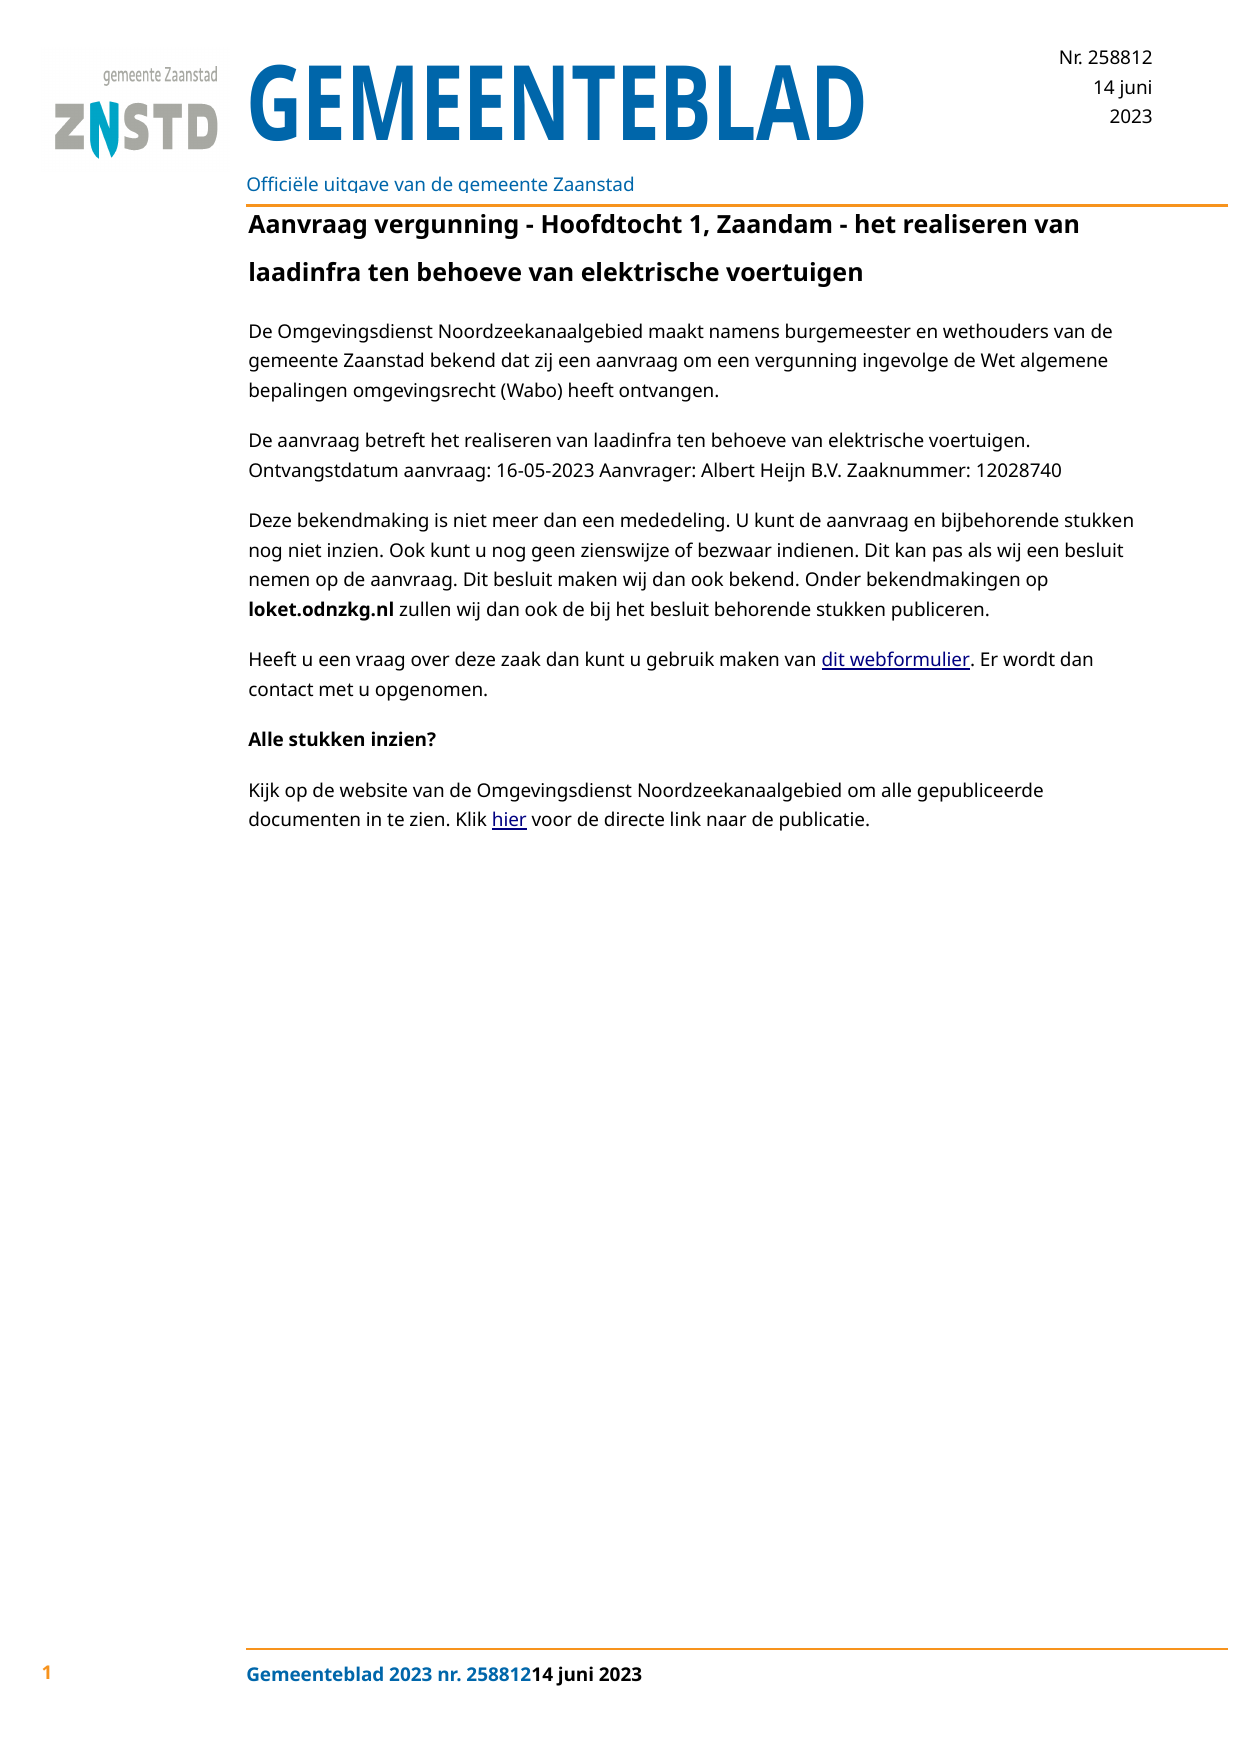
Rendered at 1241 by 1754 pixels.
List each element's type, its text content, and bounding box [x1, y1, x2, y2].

text Kijk op de website van de Omgevingsdienst Noordzeekanaalgebied om alle gepubliceerde documenten in te zien. Klik hier voor de directe link naar de publicatie. [248, 777, 1152, 832]
text De Omgevingsdienst Noordzeekanaalgebied maakt namens burgemeester en wethouders van de gemeente Zaanstad bekend dat zij een aanvraag om een vergunning ingevolge de Wet algemene bepalingen omgevingsrecht (Wabo) heeft ontvangen. [248, 318, 1152, 403]
text Alle stukken inzien? [248, 727, 1152, 752]
text Heeft u een vraag over deze zaak dan kunt u gebruik maken van dit webformulier. Er wordt dan contact met u opgenomen. [248, 647, 1152, 702]
text Aanvraag vergunning - Hoofdtocht 1, Zaandam - het realiseren van laadinfra ten behoeve van elektrische voertuigen [248, 207, 1152, 288]
picture [41, 47, 231, 172]
text De aanvraag betreft het realiseren van laadinfra ten behoeve van elektrische voertuigen. Ontvangstdatum aanvraag: 16-05-2023 Aanvrager: Albert Heijn B.V. Zaaknummer: 12028740 [248, 427, 1152, 483]
text Deze bekendmaking is niet meer dan een mededeling. U kunt de aanvraag en bijbehorende stukken nog niet inzien. Ook kunt u nog geen zienswijze of bezwaar indienen. Dit kan pas als wij een besluit nemen op de aanvraag. Dit besluit maken wij dan ook bekend. Onder bekendmakingen op loket.odnzkg.nl zullen wij dan ook de bij het besluit behorende stukken publiceren. [248, 507, 1152, 622]
